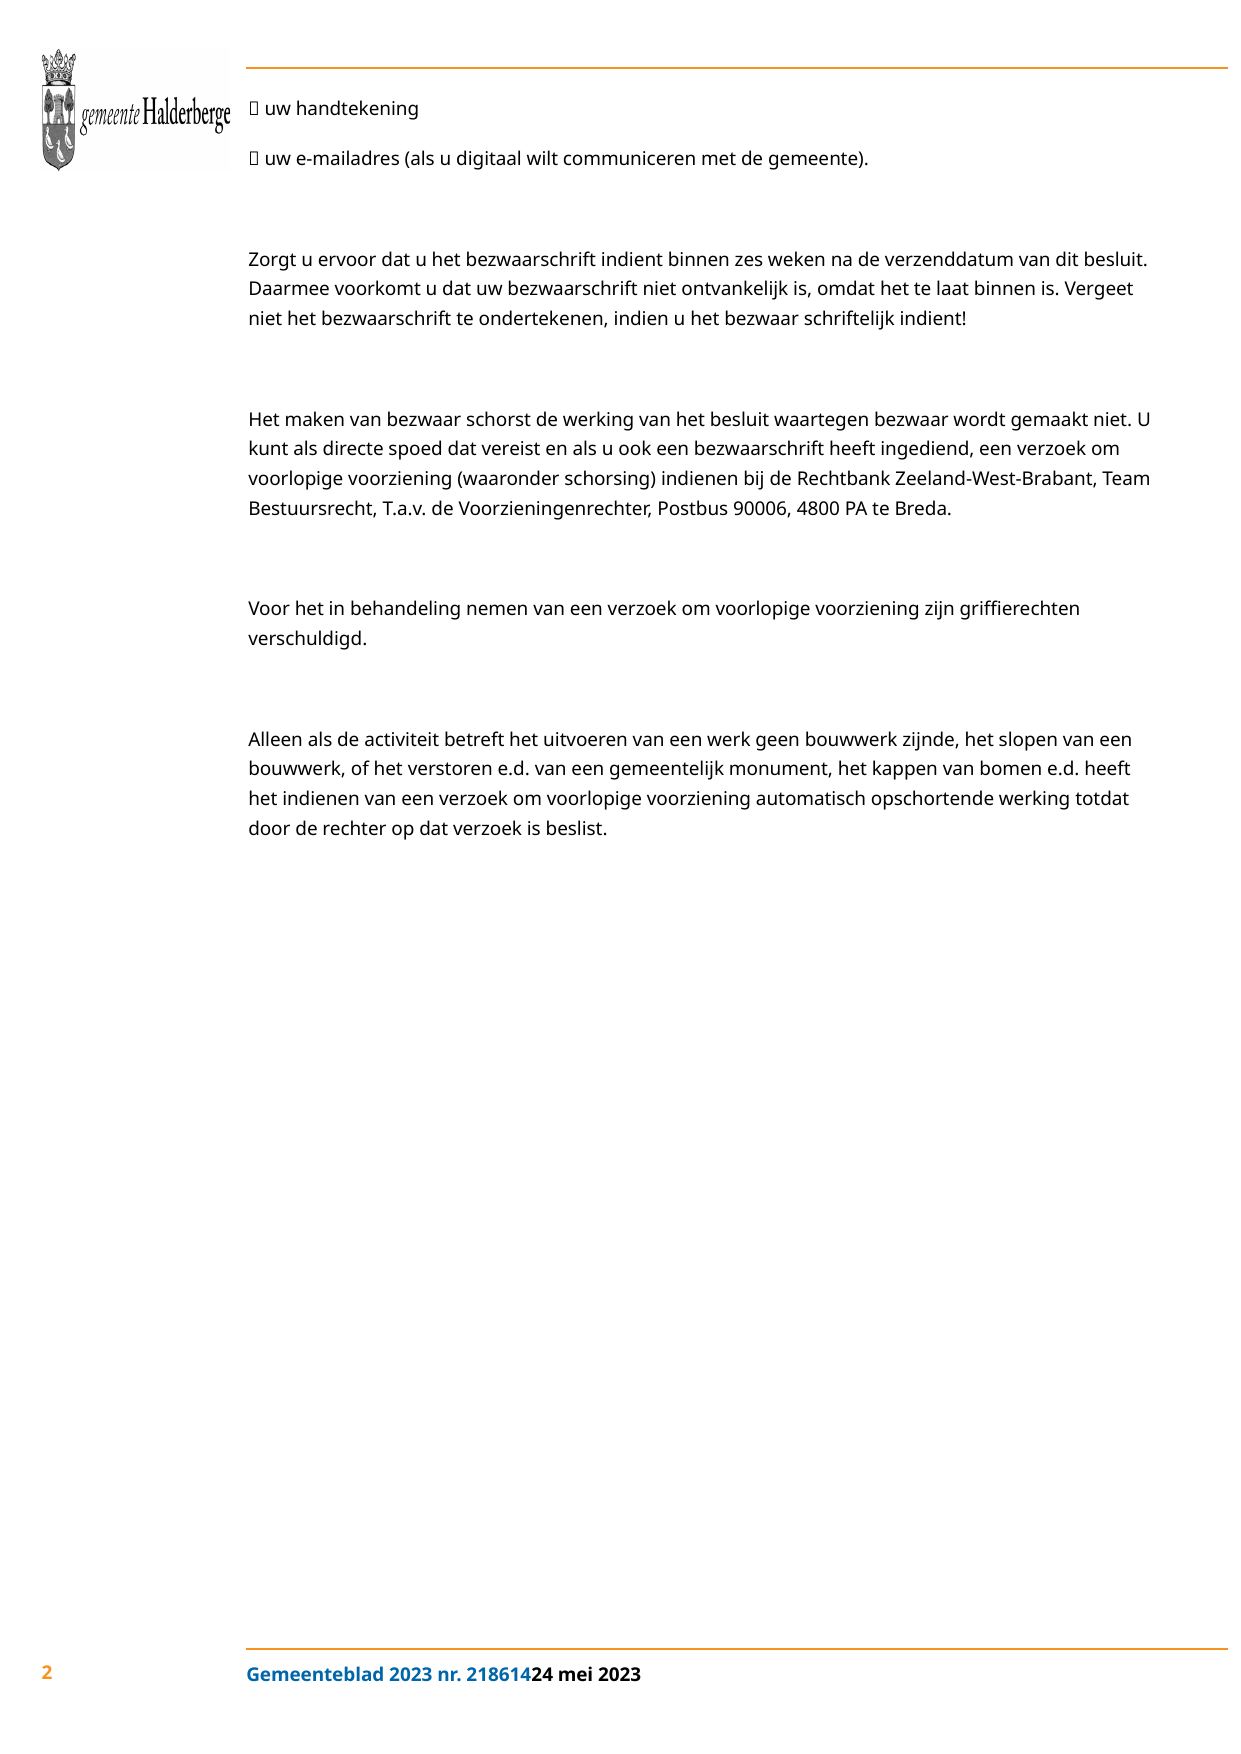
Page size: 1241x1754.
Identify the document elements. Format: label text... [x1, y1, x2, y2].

text  uw e-mailadres (als u digitaal wilt communiceren met de gemeente). [248, 145, 1152, 171]
text Alleen als de activiteit betreft het uitvoeren van een werk geen bouwwerk zijnde, het slopen van een bouwwerk, of het verstoren e.d. van een gemeentelijk monument, het kappen van bomen e.d. heeft het indienen van een verzoek om voorlopige voorziening automatisch opschortende werking totdat door de rechter op dat verzoek is beslist. [248, 726, 1152, 841]
text Voor het in behandeling nemen van een verzoek om voorlopige voorziening zijn griffierechten verschuldigd. [248, 596, 1152, 651]
picture [41, 47, 231, 172]
text  uw handtekening [248, 95, 1152, 121]
text Zorgt u ervoor dat u het bezwaarschrift indient binnen zes weken na de verzenddatum van dit besluit. Daarmee voorkomt u dat uw bezwaarschrift niet ontvankelijk is, omdat het te laat binnen is. Vergeet niet het bezwaarschrift te ondertekenen, indien u het bezwaar schriftelijk indient! [248, 246, 1152, 331]
text Het maken van bezwaar schorst de werking van het besluit waartegen bezwaar wordt gemaakt niet. U kunt als directe spoed dat vereist en als u ook een bezwaarschrift heeft ingediend, een verzoek om voorlopige voorziening (waaronder schorsing) indienen bij de Rechtbank Zeeland-West-Brabant, Team Bestuursrecht, T.a.v. de Voorzieningenrechter, Postbus 90006, 4800 PA te Breda. [248, 406, 1152, 521]
